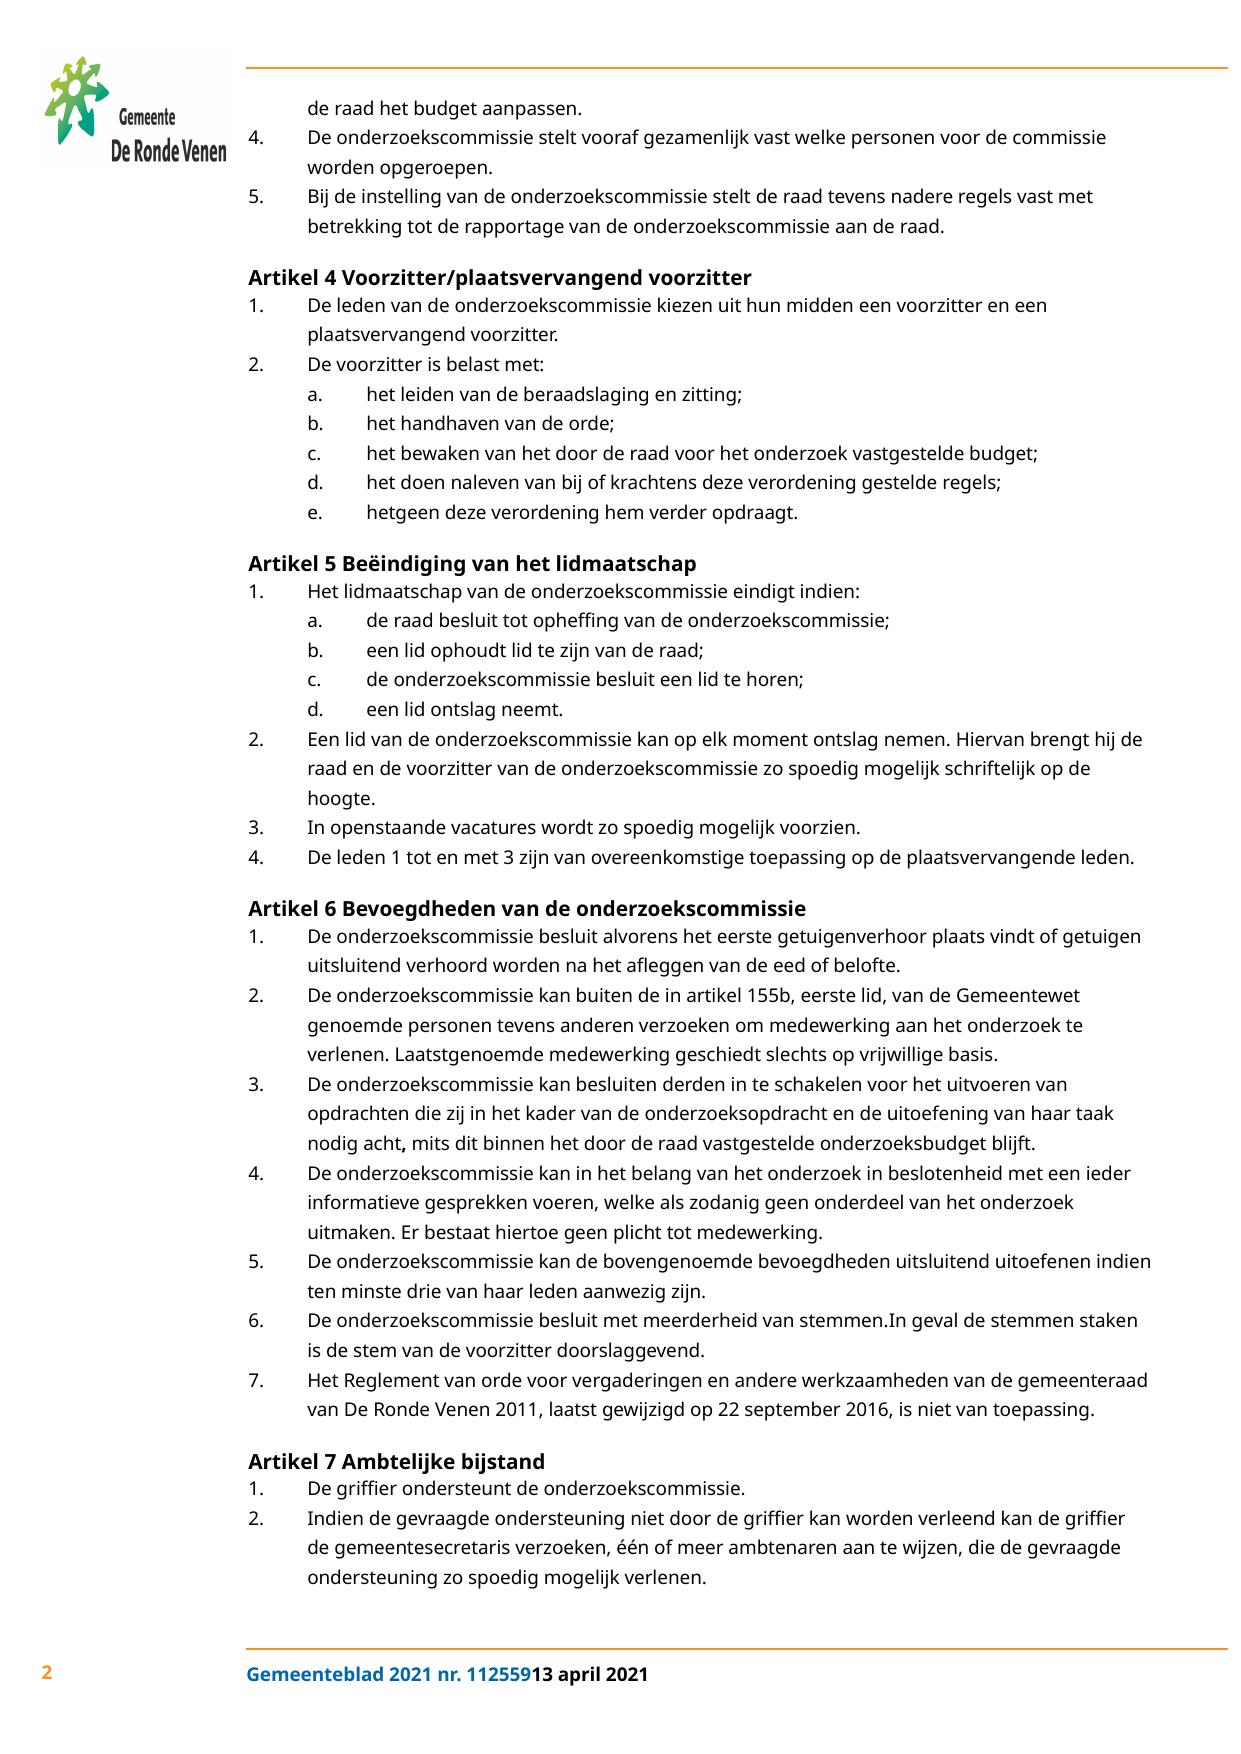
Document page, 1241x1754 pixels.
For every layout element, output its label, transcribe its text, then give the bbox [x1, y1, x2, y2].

list In openstaande vacatures wordt zo spoedig mogelijk voorzien. [248, 814, 1152, 840]
list De griffier ondersteunt de onderzoekscommissie. [248, 1475, 1152, 1501]
list De onderzoekscommissie besluit alvorens het eerste getuigenverhoor plaats vindt of getuigen uitsluitend verhoord worden na het afleggen van de eed of belofte. [248, 923, 1152, 978]
list De onderzoekscommissie kan de bovengenoemde bevoegdheden uitsluitend uitoefenen indien ten minste drie van haar leden aanwezig zijn. [248, 1248, 1152, 1304]
picture [41, 47, 231, 172]
text Artikel 6 Bevoegdheden van de onderzoekscommissie [248, 894, 1152, 923]
list De onderzoekscommissie besluit met meerderheid van stemmen.In geval de stemmen staken is de stem van de voorzitter doorslaggevend. [248, 1308, 1152, 1363]
list De leden 1 tot en met 3 zijn van overeenkomstige toepassing op de plaatsvervangende leden. [248, 844, 1152, 870]
list hetgeen deze verordening hem verder opdraagt. [307, 499, 1152, 525]
text Artikel 5 Beëindiging van het lidmaatschap [248, 549, 1152, 578]
list het leiden van de beraadslaging en zitting; [307, 381, 1152, 406]
list De leden van de onderzoekscommissie kiezen uit hun midden een voorzitter en een plaatsvervangend voorzitter. [248, 292, 1152, 347]
list De voorzitter is belast met: [248, 351, 1152, 377]
list de raad het budget aanpassen. [248, 95, 1152, 121]
list de raad besluit tot opheffing van de onderzoekscommissie; [307, 607, 1152, 633]
list de onderzoekscommissie besluit een lid te horen; [307, 667, 1152, 692]
list Bij de instelling van de onderzoekscommissie stelt de raad tevens nadere regels vast met betrekking tot de rapportage van de onderzoekscommissie aan de raad. [248, 183, 1152, 239]
list een lid ophoudt lid te zijn van de raad; [307, 637, 1152, 663]
list De onderzoekscommissie kan in het belang van het onderzoek in beslotenheid met een ieder informatieve gesprekken voeren, welke als zodanig geen onderdeel van het onderzoek uitmaken. Er bestaat hiertoe geen plicht tot medewerking. [248, 1160, 1152, 1244]
list De onderzoekscommissie kan buiten de in artikel 155b, eerste lid, van de Gemeentewet genoemde personen tevens anderen verzoeken om medewerking aan het onderzoek te verlenen. Laatstgenoemde medewerking geschiedt slechts op vrijwillige basis. [248, 982, 1152, 1067]
list Een lid van de onderzoekscommissie kan op elk moment ontslag nemen. Hiervan brengt hij de raad en de voorzitter van de onderzoekscommissie zo spoedig mogelijk schriftelijk op de hoogte. [248, 726, 1152, 811]
text Artikel 4 Voorzitter/plaatsvervangend voorzitter [248, 263, 1152, 292]
list De onderzoekscommissie stelt vooraf gezamenlijk vast welke personen voor de commissie worden opgeroepen. [248, 124, 1152, 180]
list het handhaven van de orde; [307, 410, 1152, 436]
list Indien de gevraagde ondersteuning niet door de griffier kan worden verleend kan de griffier de gemeentesecretaris verzoeken, één of meer ambtenaren aan te wijzen, die de gevraagde ondersteuning zo spoedig mogelijk verlenen. [248, 1505, 1152, 1590]
list De onderzoekscommissie kan besluiten derden in te schakelen voor het uitvoeren van opdrachten die zij in het kader van de onderzoeksopdracht en de uitoefening van haar taak nodig acht, mits dit binnen het door de raad vastgestelde onderzoeksbudget blijft. [248, 1071, 1152, 1156]
list Het Reglement van orde voor vergaderingen en andere werkzaamheden van de gemeenteraad van De Ronde Venen 2011, laatst gewijzigd op 22 september 2016, is niet van toepassing. [248, 1367, 1152, 1422]
text Artikel 7 Ambtelijke bijstand [248, 1447, 1152, 1475]
list een lid ontslag neemt. [307, 696, 1152, 722]
list het doen naleven van bij of krachtens deze verordening gestelde regels; [307, 469, 1152, 495]
list het bewaken van het door de raad voor het onderzoek vastgestelde budget; [307, 440, 1152, 466]
list Het lidmaatschap van de onderzoekscommissie eindigt indien: [248, 578, 1152, 604]
